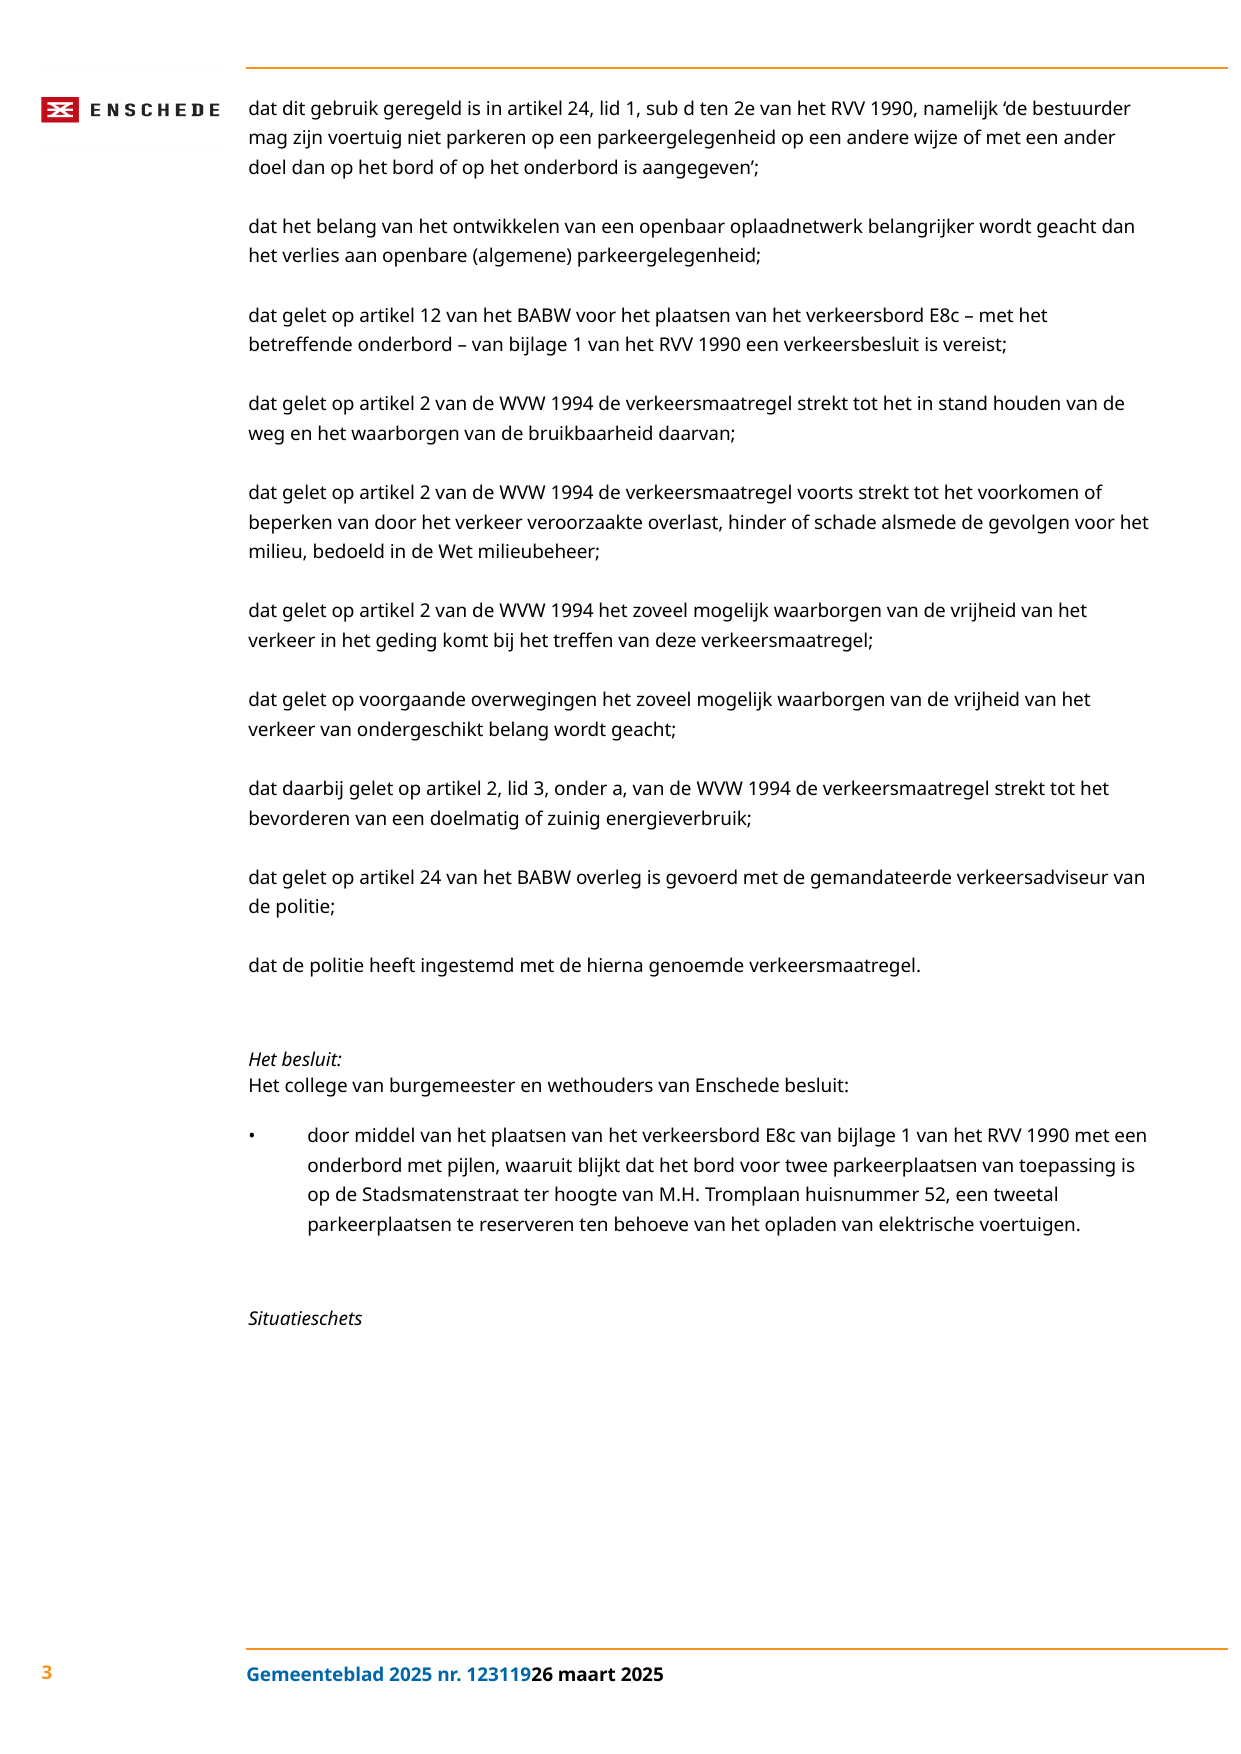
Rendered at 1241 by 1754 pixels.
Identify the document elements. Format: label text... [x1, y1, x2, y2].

text dat gelet op artikel 24 van het BABW overleg is gevoerd met de gemandateerde verkeersadviseur van de politie; [248, 864, 1152, 919]
text dat het belang van het ontwikkelen van een openbaar oplaadnetwerk belangrijker wordt geacht dan het verlies aan openbare (algemene) parkeergelegenheid; [248, 213, 1152, 268]
text dat gelet op voorgaande overwegingen het zoveel mogelijk waarborgen van de vrijheid van het verkeer van ondergeschikt belang wordt geacht; [248, 686, 1152, 742]
text dat daarbij gelet op artikel 2, lid 3, onder a, van de WVW 1994 de verkeersmaatregel strekt tot het bevorderen van een doelmatig of zuinig energieverbruik; [248, 775, 1152, 831]
text Het besluit: [248, 1046, 1152, 1072]
picture [41, 47, 231, 172]
text dat de politie heeft ingestemd met de hierna genoemde verkeersmaatregel. [248, 953, 1152, 978]
list door middel van het plaatsen van het verkeersbord E8c van bijlage 1 van het RVV 1990 met een onderbord met pijlen, waaruit blijkt dat het bord voor twee parkeerplaatsen van toepassing is op de Stadsmatenstraat ter hoogte van M.H. Tromplaan huisnummer 52, een tweetal parkeerplaatsen te reserveren ten behoeve van het opladen van elektrische voertuigen. [248, 1122, 1152, 1237]
text dat gelet op artikel 2 van de WVW 1994 het zoveel mogelijk waarborgen van de vrijheid van het verkeer in het geding komt bij het treffen van deze verkeersmaatregel; [248, 598, 1152, 653]
text dat dit gebruik geregeld is in artikel 24, lid 1, sub d ten 2e van het RVV 1990, namelijk ‘de bestuurder mag zijn voertuig niet parkeren op een parkeergelegenheid op een andere wijze of met een ander doel dan op het bord of op het onderbord is aangegeven’; [248, 95, 1152, 180]
text dat gelet op artikel 2 van de WVW 1994 de verkeersmaatregel strekt tot het in stand houden van de weg en het waarborgen van de bruikbaarheid daarvan; [248, 391, 1152, 446]
text dat gelet op artikel 2 van de WVW 1994 de verkeersmaatregel voorts strekt tot het voorkomen of beperken van door het verkeer veroorzaakte overlast, hinder of schade alsmede de gevolgen voor het milieu, bedoeld in de Wet milieubeheer; [248, 479, 1152, 564]
text Het college van burgemeester en wethouders van Enschede besluit: [248, 1072, 1152, 1098]
text Situatieschets [248, 1305, 1152, 1330]
text dat gelet op artikel 12 van het BABW voor het plaatsen van het verkeersbord E8c – met het betreffende onderbord – van bijlage 1 van het RVV 1990 een verkeersbesluit is vereist; [248, 302, 1152, 357]
